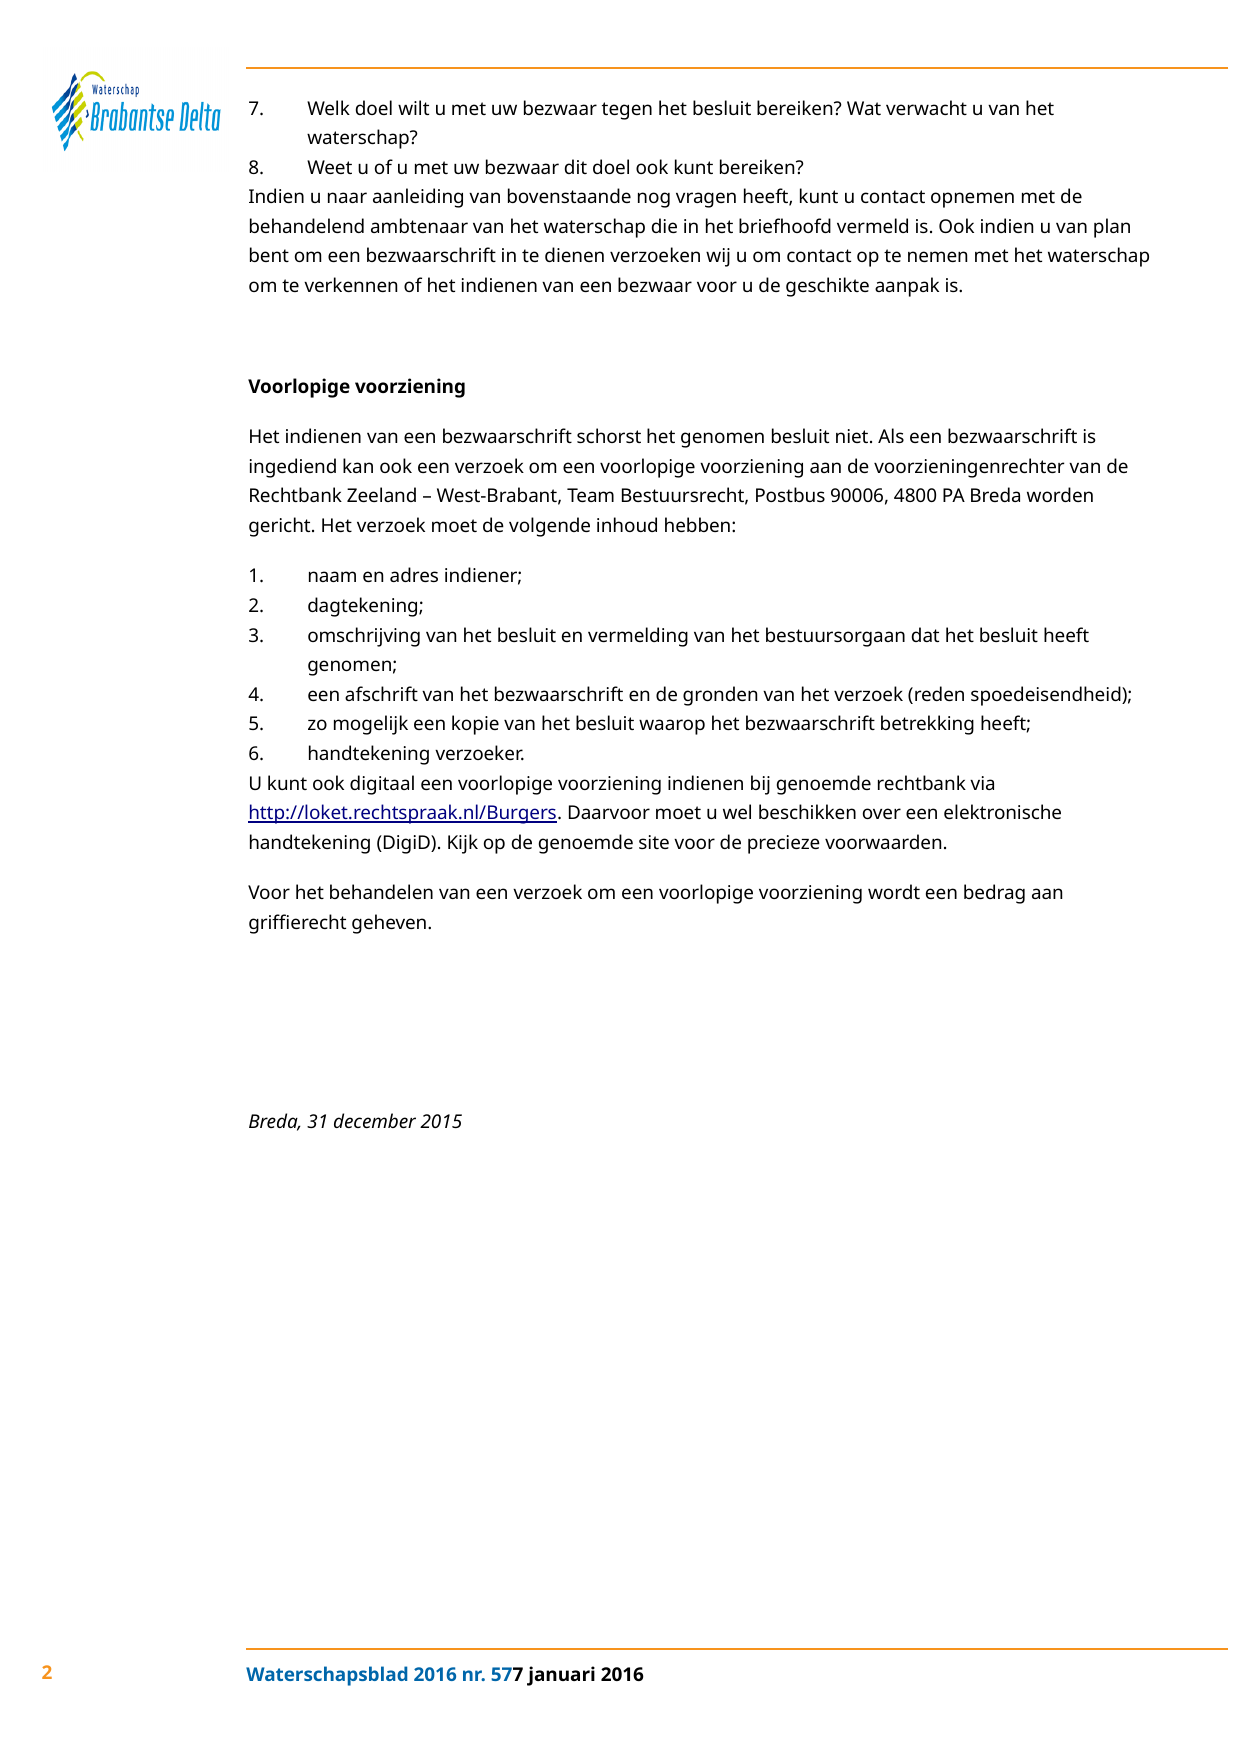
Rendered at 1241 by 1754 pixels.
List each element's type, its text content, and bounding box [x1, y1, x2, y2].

text Het indienen van een bezwaarschrift schorst het genomen besluit niet. Als een bezwaarschrift is ingediend kan ook een verzoek om een voorlopige voorziening aan de voorzieningenrechter van de Rechtbank Zeeland – West-Brabant, Team Bestuursrecht, Postbus 90006, 4800 PA Breda worden gericht. Het verzoek moet de volgende inhoud hebben: [248, 423, 1152, 538]
list Weet u of u met uw bezwaar dit doel ook kunt bereiken? [248, 154, 1152, 180]
list Welk doel wilt u met uw bezwaar tegen het besluit bereiken? Wat verwacht u van het waterschap? [248, 95, 1152, 150]
text U kunt ook digitaal een voorlopige voorziening indienen bij genoemde rechtbank via http://loket.rechtspraak.nl/Burgers. Daarvoor moet u wel beschikken over een elektronische handtekening (DigiD). Kijk op de genoemde site voor de precieze voorwaarden. [248, 770, 1152, 855]
list omschrijving van het besluit en vermelding van het bestuursorgaan dat het besluit heeft genomen; [248, 622, 1152, 677]
list naam en adres indiener; [248, 563, 1152, 588]
text Voor het behandelen van een verzoek om een voorlopige voorziening wordt een bedrag aan griffierecht geheven. [248, 879, 1152, 935]
list dagtekening; [248, 592, 1152, 618]
picture [41, 47, 231, 172]
text Indien u naar aanleiding van bovenstaande nog vragen heeft, kunt u contact opnemen met de behandelend ambtenaar van het waterschap die in het briefhoofd vermeld is. Ook indien u van plan bent om een bezwaarschrift in te dienen verzoeken wij u om contact op te nemen met het waterschap om te verkennen of het indienen van een bezwaar voor u de geschikte aanpak is. [248, 183, 1152, 298]
list zo mogelijk een kopie van het besluit waarop het bezwaarschrift betrekking heeft; [248, 711, 1152, 736]
list handtekening verzoeker. [248, 740, 1152, 766]
text Voorlopige voorziening [248, 373, 1152, 399]
list een afschrift van het bezwaarschrift en de gronden van het verzoek (reden spoedeisendheid); [248, 681, 1152, 707]
text Breda, 31 december 2015 [248, 1108, 1152, 1134]
